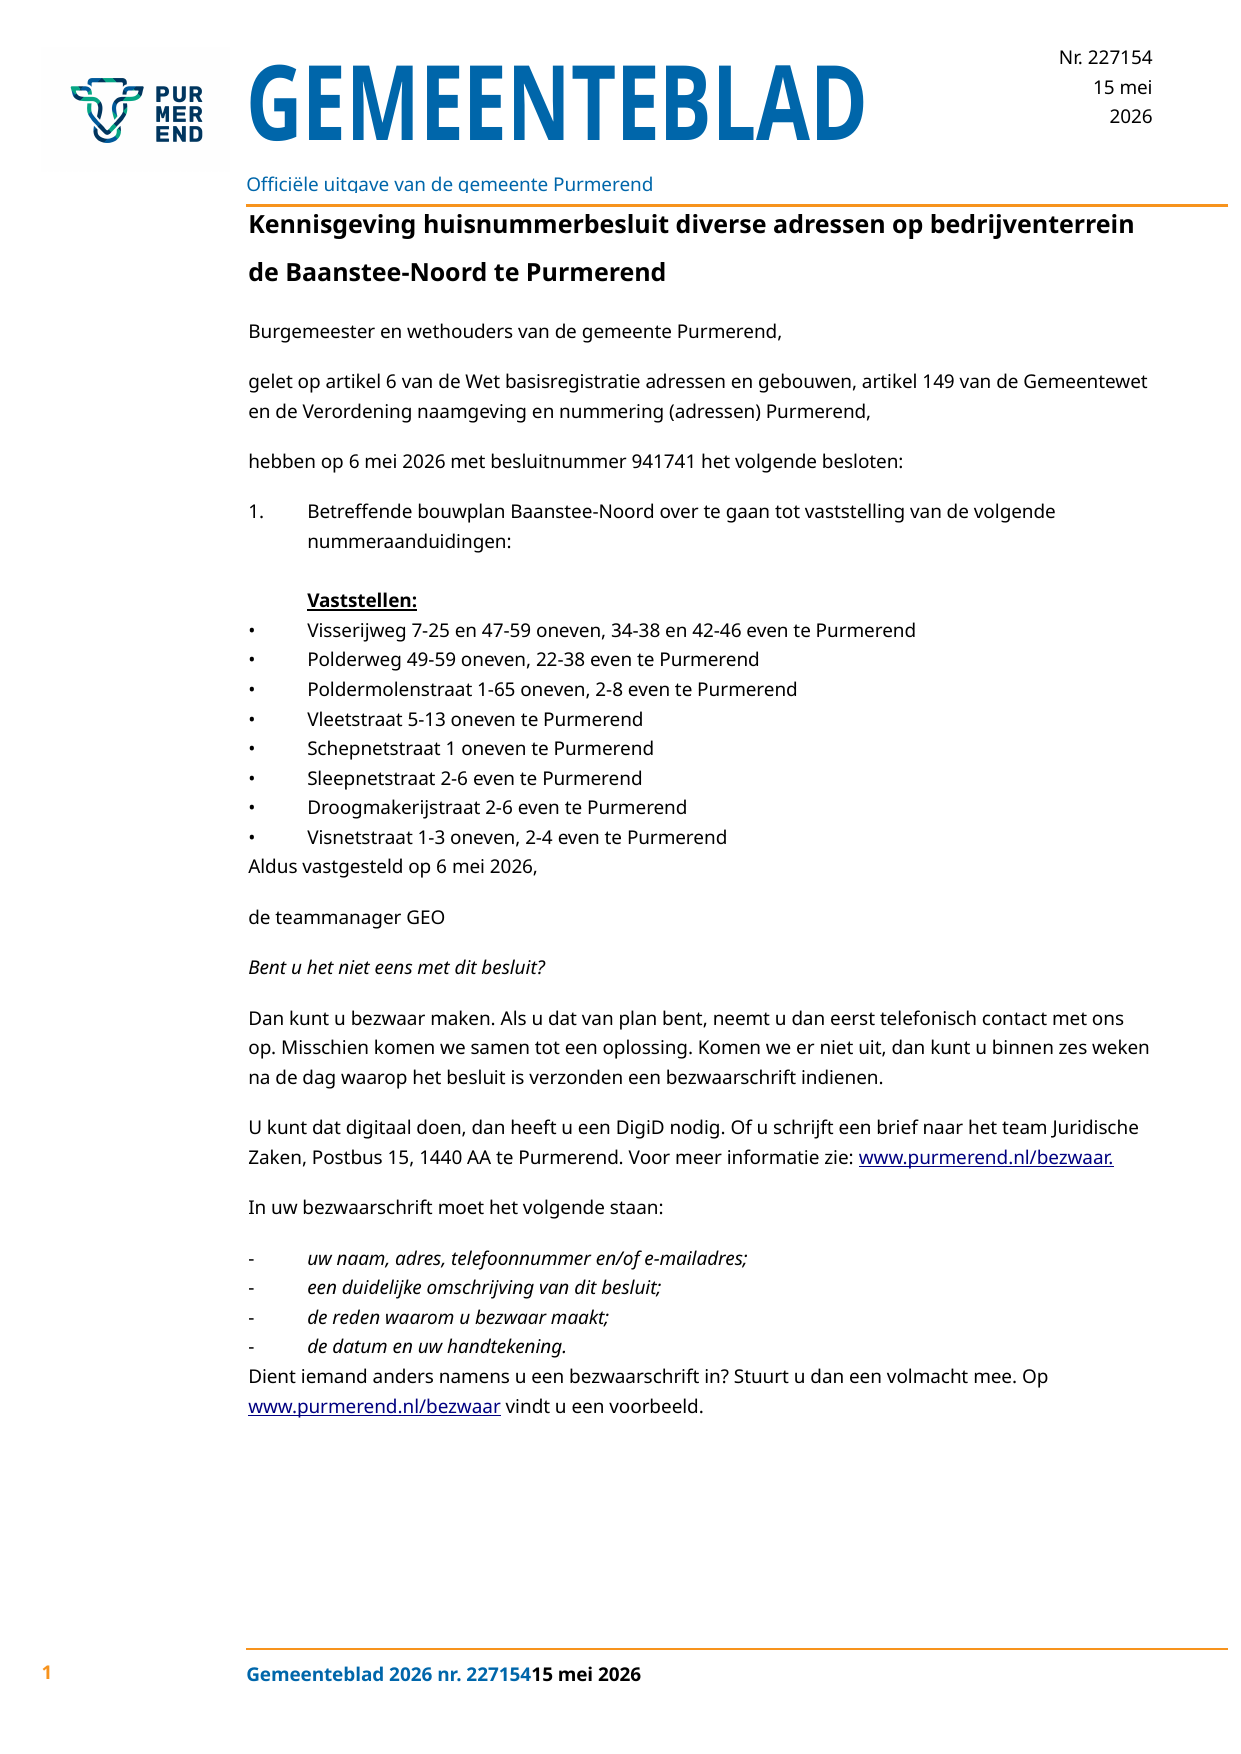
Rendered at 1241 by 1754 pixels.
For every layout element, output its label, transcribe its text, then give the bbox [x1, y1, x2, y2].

list Droogmakerijstraat 2-6 even te Purmerend [248, 794, 1152, 820]
list Poldermolenstraat 1-65 oneven, 2-8 even te Purmerend [248, 676, 1152, 702]
list de datum en uw handtekening. [248, 1334, 1152, 1359]
text Dan kunt u bezwaar maken. Als u dat van plan bent, neemt u dan eerst telefonisch contact met ons op. Misschien komen we samen tot een oplossing. Komen we er niet uit, dan kunt u binnen zes weken na de dag waarop het besluit is verzonden een bezwaarschrift indienen. [248, 1005, 1152, 1090]
list Schepnetstraat 1 oneven te Purmerend [248, 735, 1152, 761]
text Kennisgeving huisnummerbesluit diverse adressen op bedrijventerrein de Baanstee-Noord te Purmerend [248, 207, 1152, 288]
text gelet op artikel 6 van de Wet basisregistratie adressen en gebouwen, artikel 149 van de Gemeentewet en de Verordening naamgeving en nummering (adressen) Purmerend, [248, 368, 1152, 424]
list Polderweg 49-59 oneven, 22-38 even te Purmerend [248, 647, 1152, 672]
list Sleepnetstraat 2-6 even te Purmerend [248, 765, 1152, 791]
list Betreffende bouwplan Baanstee-Noord over te gaan tot vaststelling van de volgende nummeraanduidingen: [248, 499, 1152, 554]
text Dient iemand anders namens u een bezwaarschrift in? Stuurt u dan een volmacht mee. Op www.purmerend.nl/bezwaar vindt u een voorbeeld. [248, 1363, 1152, 1419]
text Burgemeester en wethouders van de gemeente Purmerend, [248, 318, 1152, 344]
text Bent u het niet eens met dit besluit? [248, 954, 1152, 980]
list Visnetstraat 1-3 oneven, 2-4 even te Purmerend [248, 824, 1152, 850]
list de reden waarom u bezwaar maakt; [248, 1304, 1152, 1330]
text Aldus vastgesteld op 6 mei 2026, [248, 854, 1152, 879]
list Vaststellen: [248, 587, 1152, 613]
text de teammanager GEO [248, 904, 1152, 930]
list uw naam, adres, telefoonnummer en/of e-mailadres; [248, 1245, 1152, 1271]
text In uw bezwaarschrift moet het volgende staan: [248, 1194, 1152, 1220]
text hebben op 6 mei 2026 met besluitnummer 941741 het volgende besloten: [248, 448, 1152, 474]
text U kunt dat digitaal doen, dan heeft u een DigiD nodig. Of u schrijft een brief naar het team Juridische Zaken, Postbus 15, 1440 AA te Purmerend. Voor meer informatie zie: www.purmerend.nl/bezwaar. [248, 1114, 1152, 1170]
picture [41, 47, 231, 172]
list een duidelijke omschrijving van dit besluit; [248, 1274, 1152, 1300]
list Vleetstraat 5-13 oneven te Purmerend [248, 706, 1152, 732]
list Visserijweg 7-25 en 47-59 oneven, 34-38 en 42-46 even te Purmerend [248, 617, 1152, 643]
